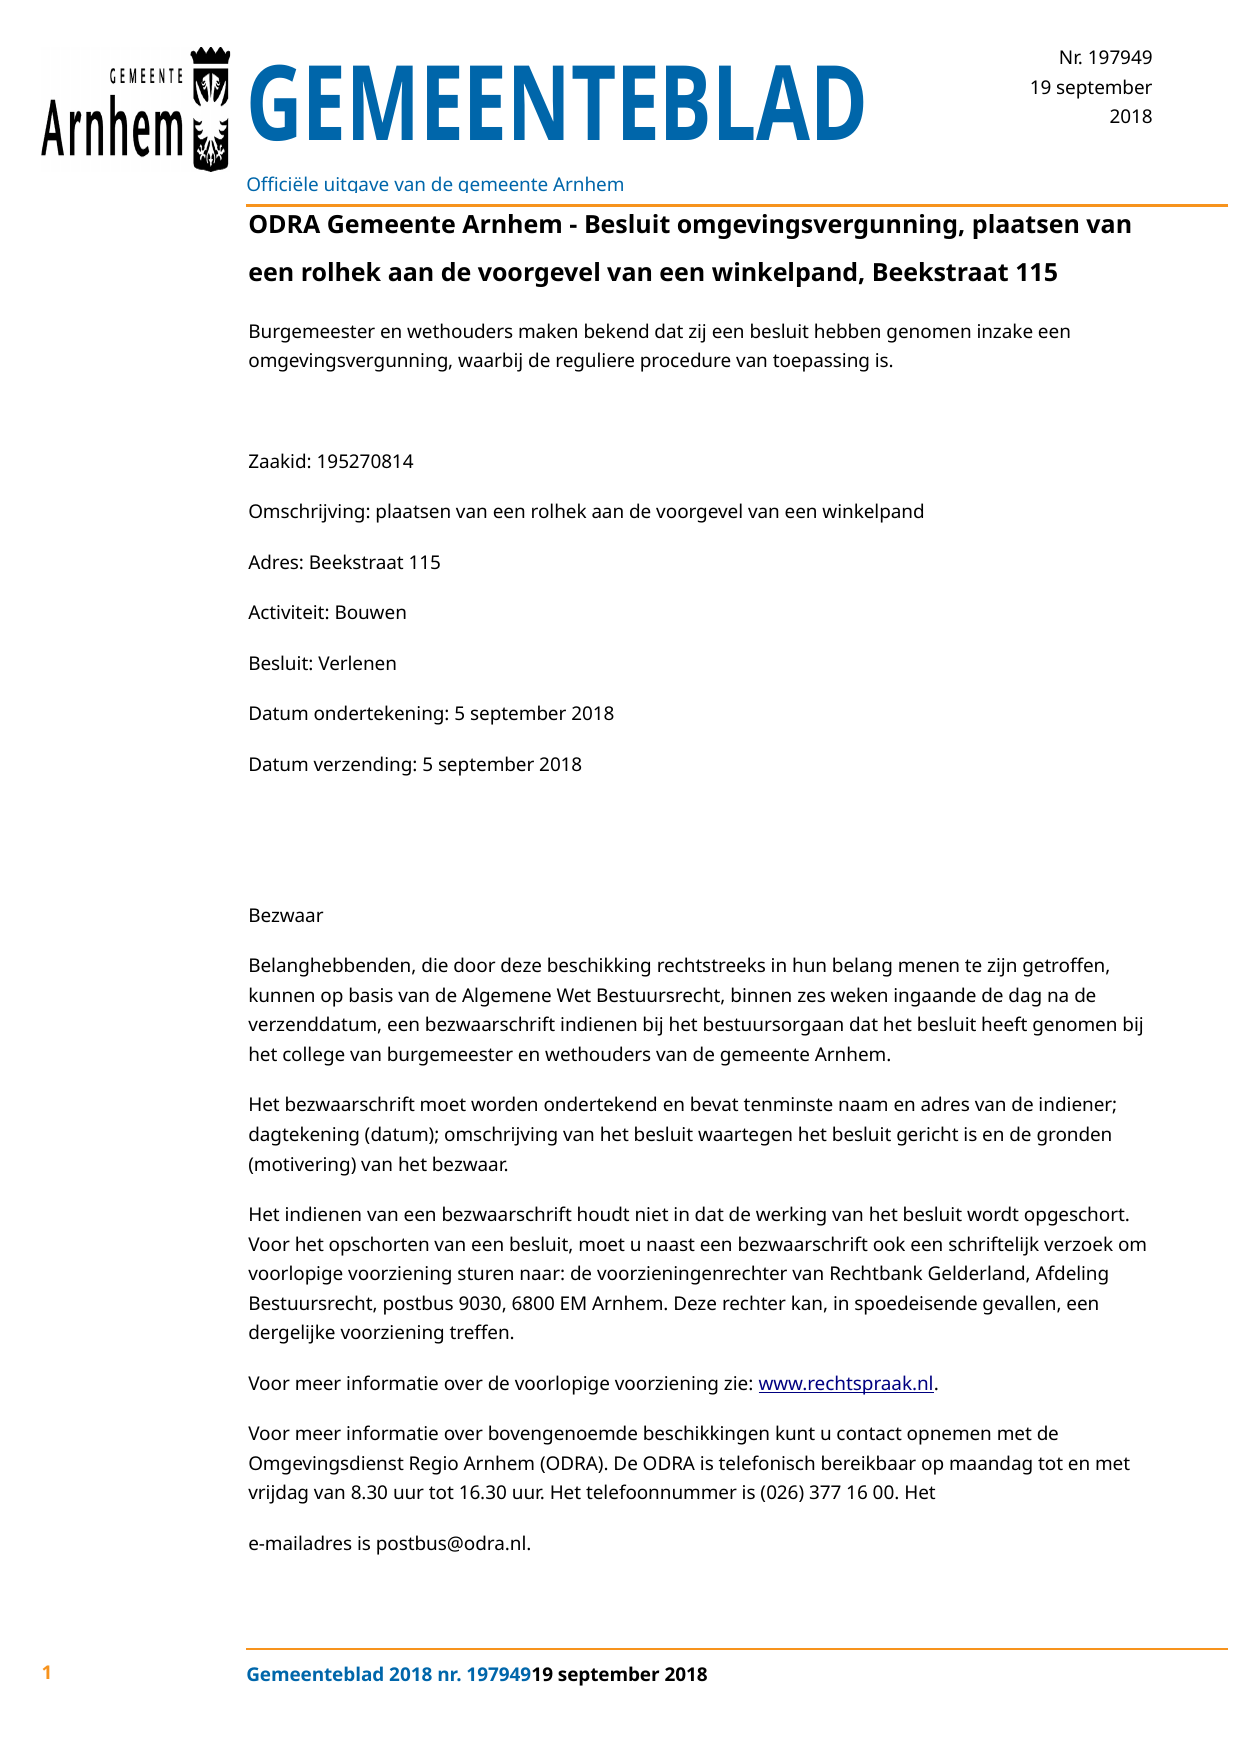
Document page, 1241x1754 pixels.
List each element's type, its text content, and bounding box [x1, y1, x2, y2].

text Het bezwaarschrift moet worden ondertekend en bevat tenminste naam en adres van de indiener; dagtekening (datum); omschrijving van het besluit waartegen het besluit gericht is en de gronden (motivering) van het bezwaar. [248, 1092, 1152, 1177]
text Zaakid: 195270814 [248, 448, 1152, 474]
text Activiteit: Bouwen [248, 599, 1152, 625]
text Burgemeester en wethouders maken bekend dat zij een besluit hebben genomen inzake een omgevingsvergunning, waarbij de reguliere procedure van toepassing is. [248, 318, 1152, 373]
text Het indienen van een bezwaarschrift houdt niet in dat de werking van het besluit wordt opgeschort. Voor het opschorten van een besluit, moet u naast een bezwaarschrift ook een schriftelijk verzoek om voorlopige voorziening sturen naar: de voorzieningenrechter van Rechtbank Gelderland, Afdeling Bestuursrecht, postbus 9030, 6800 EM Arnhem. Deze rechter kan, in spoedeisende gevallen, een dergelijke voorziening treffen. [248, 1201, 1152, 1345]
text Datum verzending: 5 september 2018 [248, 751, 1152, 777]
text Omschrijving: plaatsen van een rolhek aan de voorgevel van een winkelpand [248, 499, 1152, 524]
text Besluit: Verlenen [248, 650, 1152, 676]
text e-mailadres is postbus@odra.nl. [248, 1530, 1152, 1556]
text Adres: Beekstraat 115 [248, 549, 1152, 575]
text Belanghebbenden, die door deze beschikking rechtstreeks in hun belang menen te zijn getroffen, kunnen op basis van de Algemene Wet Bestuursrecht, binnen zes weken ingaande de dag na de verzenddatum, een bezwaarschrift indienen bij het bestuursorgaan dat het besluit heeft genomen bij het college van burgemeester en wethouders van de gemeente Arnhem. [248, 952, 1152, 1067]
text Datum ondertekening: 5 september 2018 [248, 700, 1152, 726]
text Voor meer informatie over bovengenoemde beschikkingen kunt u contact opnemen met de Omgevingsdienst Regio Arnhem (ODRA). De ODRA is telefonisch bereikbaar op maandag tot en met vrijdag van 8.30 uur tot 16.30 uur. Het telefoonnummer is (026) 377 16 00. Het [248, 1420, 1152, 1505]
text Bezwaar [248, 902, 1152, 928]
text Voor meer informatie over de voorlopige voorziening zie: www.rechtspraak.nl. [248, 1370, 1152, 1396]
picture [41, 47, 231, 172]
text ODRA Gemeente Arnhem - Besluit omgevingsvergunning, plaatsen van een rolhek aan de voorgevel van een winkelpand, Beekstraat 115 [248, 207, 1152, 288]
